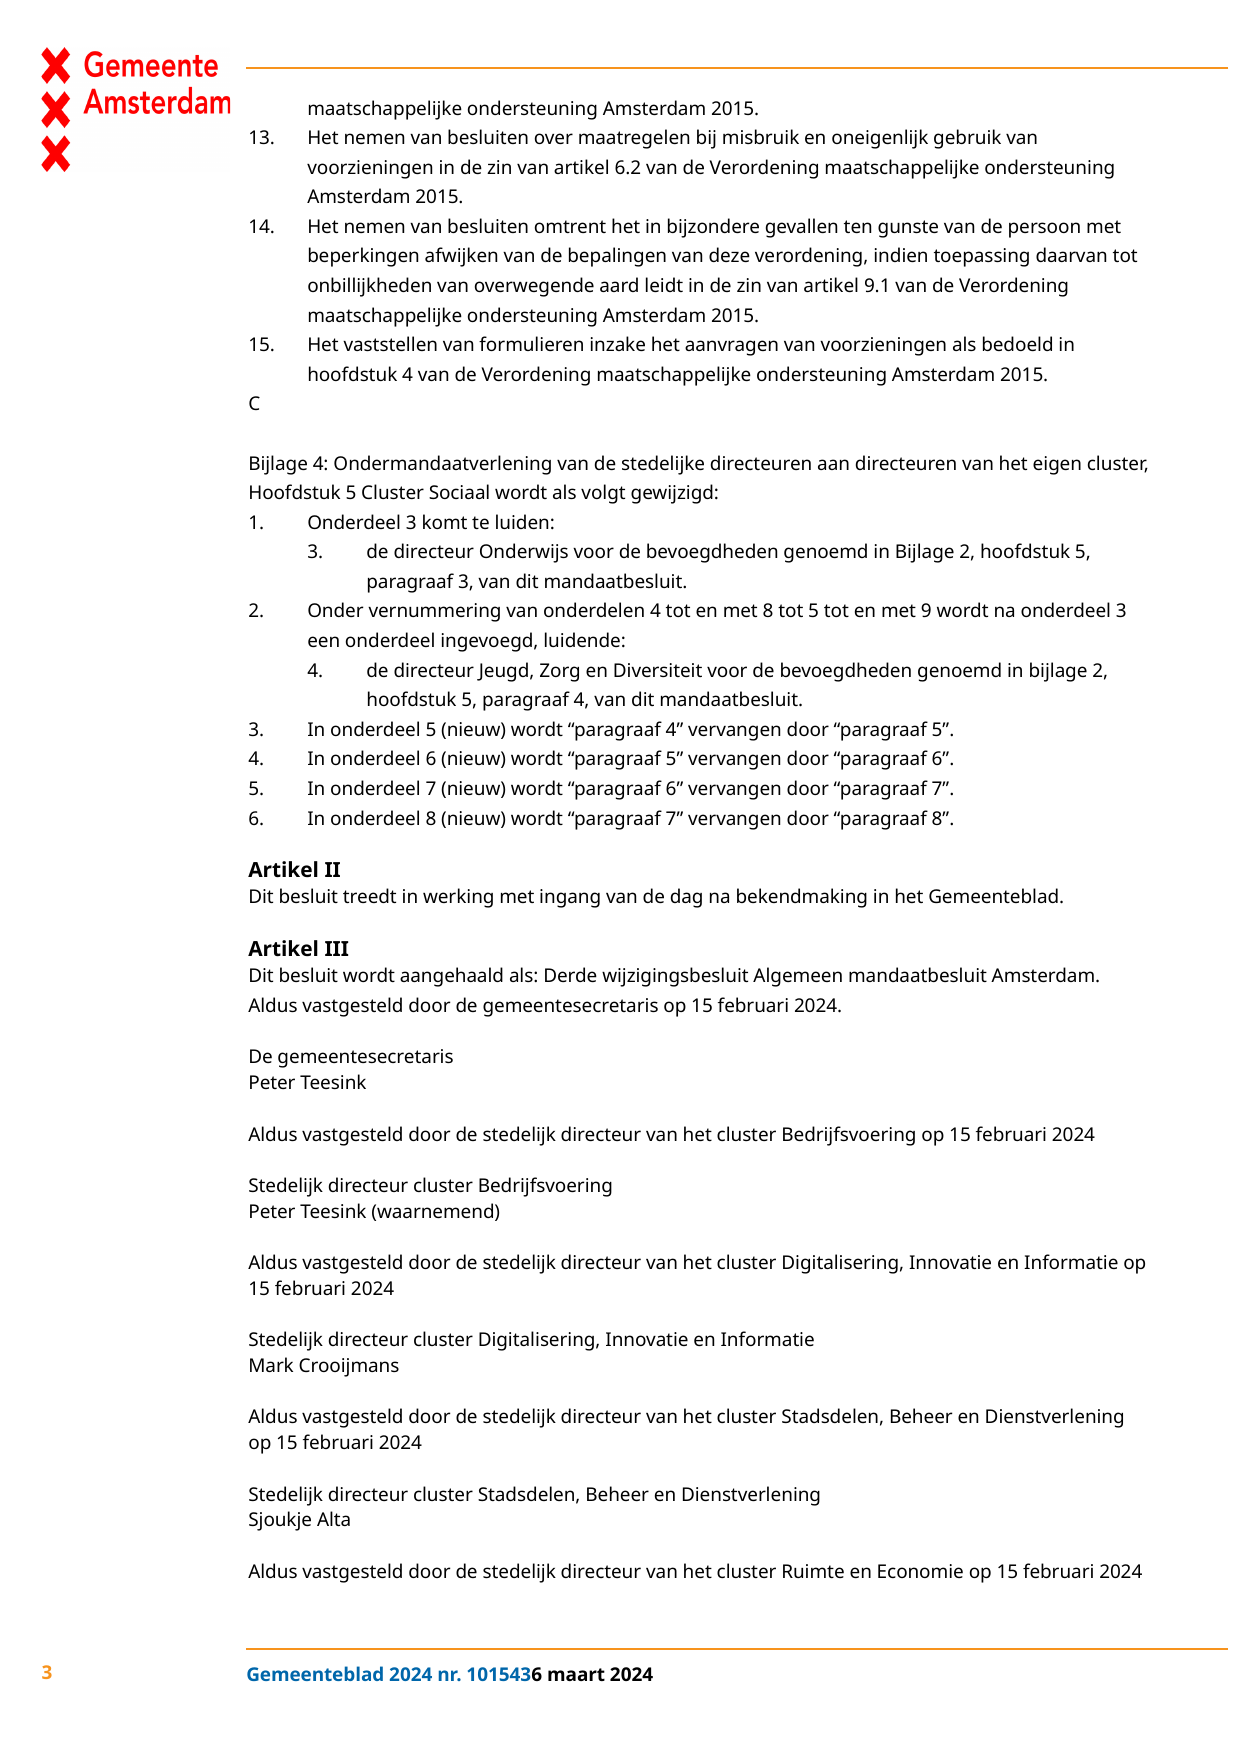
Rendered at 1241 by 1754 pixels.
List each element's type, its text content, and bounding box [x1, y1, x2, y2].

list In onderdeel 7 (nieuw) wordt “paragraaf 6” vervangen door “paragraaf 7”. [248, 775, 1152, 801]
list Het nemen van besluiten omtrent het in bijzondere gevallen ten gunste van de persoon met beperkingen afwijken van de bepalingen van deze verordening, indien toepassing daarvan tot onbillijkheden van overwegende aard leidt in de zin van artikel 9.1 van de Verordening maatschappelijke ondersteuning Amsterdam 2015. [248, 213, 1152, 328]
list Het nemen van besluiten over maatregelen bij misbruik en oneigenlijk gebruik van voorzieningen in de zin van artikel 6.2 van de Verordening maatschappelijke ondersteuning Amsterdam 2015. [248, 124, 1152, 209]
text Peter Teesink [248, 1069, 1152, 1095]
list de directeur Jeugd, Zorg en Diversiteit voor de bevoegdheden genoemd in bijlage 2, hoofdstuk 5, paragraaf 4, van dit mandaatbesluit. [307, 657, 1152, 712]
text Artikel III [248, 934, 1152, 962]
text Bijlage 4: Ondermandaatverlening van de stedelijke directeuren aan directeuren van het eigen cluster, Hoofdstuk 5 Cluster Sociaal wordt als volgt gewijzigd: [248, 450, 1152, 505]
text Stedelijk directeur cluster Stadsdelen, Beheer en Dienstverlening [248, 1481, 1152, 1507]
text Aldus vastgesteld door de stedelijk directeur van het cluster Ruimte en Economie op 15 februari 2024 [248, 1558, 1152, 1584]
list In onderdeel 6 (nieuw) wordt “paragraaf 5” vervangen door “paragraaf 6”. [248, 746, 1152, 771]
text Dit besluit treedt in werking met ingang van de dag na bekendmaking in het Gemeenteblad. [248, 884, 1152, 909]
text Dit besluit wordt aangehaald als: Derde wijzigingsbesluit Algemeen mandaatbesluit Amsterdam. [248, 962, 1152, 988]
text Aldus vastgesteld door de stedelijk directeur van het cluster Digitalisering, Innovatie en Informatie op 15 februari 2024 [248, 1249, 1152, 1301]
picture [41, 47, 231, 172]
list Onderdeel 3 komt te luiden: [248, 509, 1152, 535]
text Aldus vastgesteld door de stedelijk directeur van het cluster Bedrijfsvoering op 15 februari 2024 [248, 1121, 1152, 1146]
list In onderdeel 8 (nieuw) wordt “paragraaf 7” vervangen door “paragraaf 8”. [248, 805, 1152, 831]
text Stedelijk directeur cluster Digitalisering, Innovatie en Informatie [248, 1327, 1152, 1352]
text Stedelijk directeur cluster Bedrijfsvoering [248, 1172, 1152, 1198]
text Sjoukje Alta [248, 1507, 1152, 1532]
text C [248, 391, 1152, 416]
list Het vaststellen van formulieren inzake het aanvragen van voorzieningen als bedoeld in hoofdstuk 4 van de Verordening maatschappelijke ondersteuning Amsterdam 2015. [248, 331, 1152, 387]
text Aldus vastgesteld door de gemeentesecretaris op 15 februari 2024. [248, 992, 1152, 1018]
list maatschappelijke ondersteuning Amsterdam 2015. [248, 95, 1152, 121]
text Mark Crooijmans [248, 1352, 1152, 1378]
text De gemeentesecretaris [248, 1043, 1152, 1069]
text Artikel II [248, 855, 1152, 884]
list In onderdeel 5 (nieuw) wordt “paragraaf 4” vervangen door “paragraaf 5”. [248, 716, 1152, 742]
text Peter Teesink (waarnemend) [248, 1198, 1152, 1224]
list de directeur Onderwijs voor de bevoegdheden genoemd in Bijlage 2, hoofdstuk 5, paragraaf 3, van dit mandaatbesluit. [307, 538, 1152, 594]
text Aldus vastgesteld door de stedelijk directeur van het cluster Stadsdelen, Beheer en Dienstverlening op 15 februari 2024 [248, 1404, 1152, 1455]
list Onder vernummering van onderdelen 4 tot en met 8 tot 5 tot en met 9 wordt na onderdeel 3 een onderdeel ingevoegd, luidende: [248, 598, 1152, 653]
